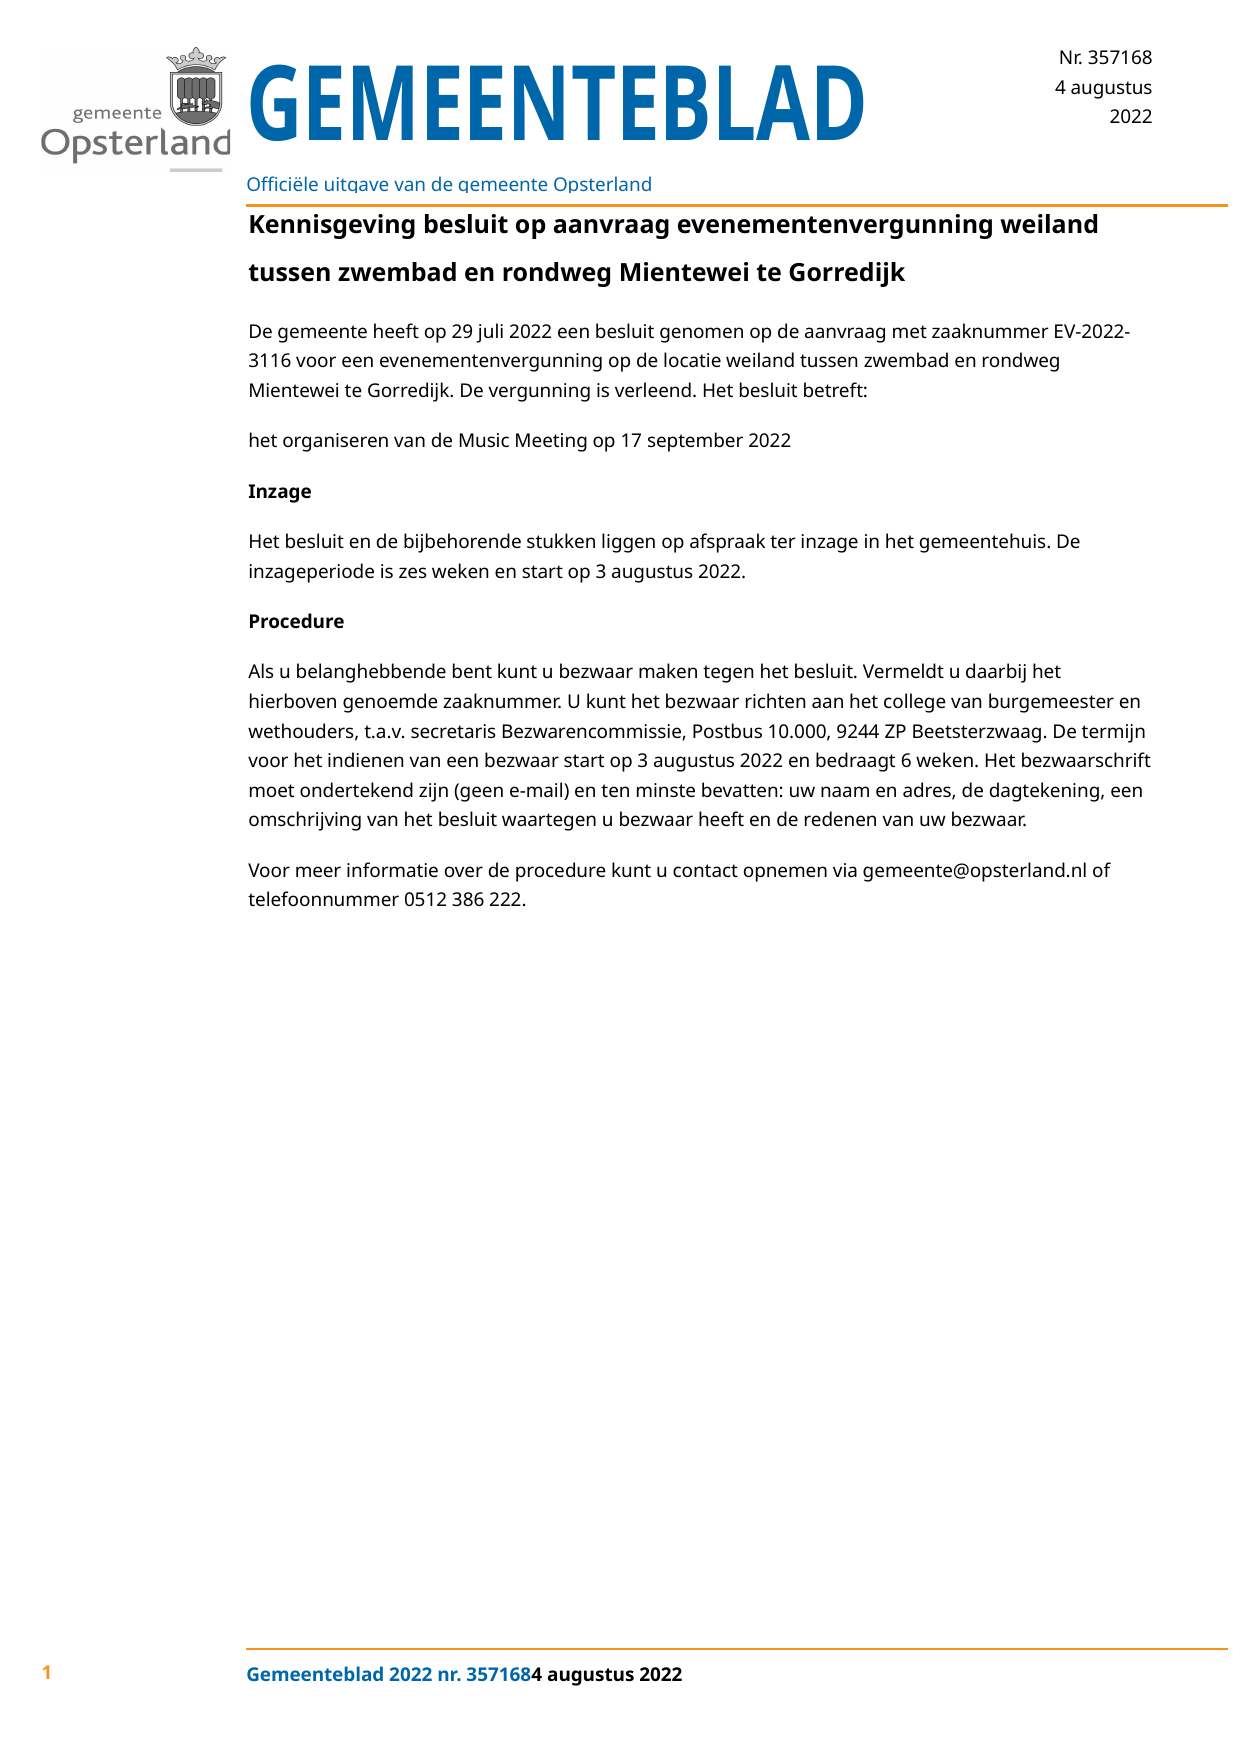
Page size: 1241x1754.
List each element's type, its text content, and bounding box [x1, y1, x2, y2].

text het organiseren van de Music Meeting op 17 september 2022 [248, 427, 1152, 453]
text Procedure [248, 608, 1152, 634]
text Het besluit en de bijbehorende stukken liggen op afspraak ter inzage in het gemeentehuis. De inzageperiode is zes weken en start op 3 augustus 2022. [248, 528, 1152, 584]
text Als u belanghebbende bent kunt u bezwaar maken tegen het besluit. Vermeldt u daarbij het hierboven genoemde zaaknummer. U kunt het bezwaar richten aan het college van burgemeester en wethouders, t.a.v. secretaris Bezwarencommissie, Postbus 10.000, 9244 ZP Beetsterzwaag. De termijn voor het indienen van een bezwaar start op 3 augustus 2022 en bedraagt 6 weken. Het bezwaarschrift moet ondertekend zijn (geen e-mail) en ten minste bevatten: uw naam en adres, de dagtekening, een omschrijving van het besluit waartegen u bezwaar heeft en de redenen van uw bezwaar. [248, 659, 1152, 832]
text Inzage [248, 478, 1152, 504]
text Kennisgeving besluit op aanvraag evenementenvergunning weiland tussen zwembad en rondweg Mientewei te Gorredijk [248, 207, 1152, 288]
text De gemeente heeft op 29 juli 2022 een besluit genomen op de aanvraag met zaaknummer EV-2022-3116 voor een evenementenvergunning op de locatie weiland tussen zwembad en rondweg Mientewei te Gorredijk. De vergunning is verleend. Het besluit betreft: [248, 318, 1152, 403]
text Voor meer informatie over de procedure kunt u contact opnemen via gemeente@opsterland.nl of telefoonnummer 0512 386 222. [248, 857, 1152, 912]
picture [41, 47, 231, 172]
